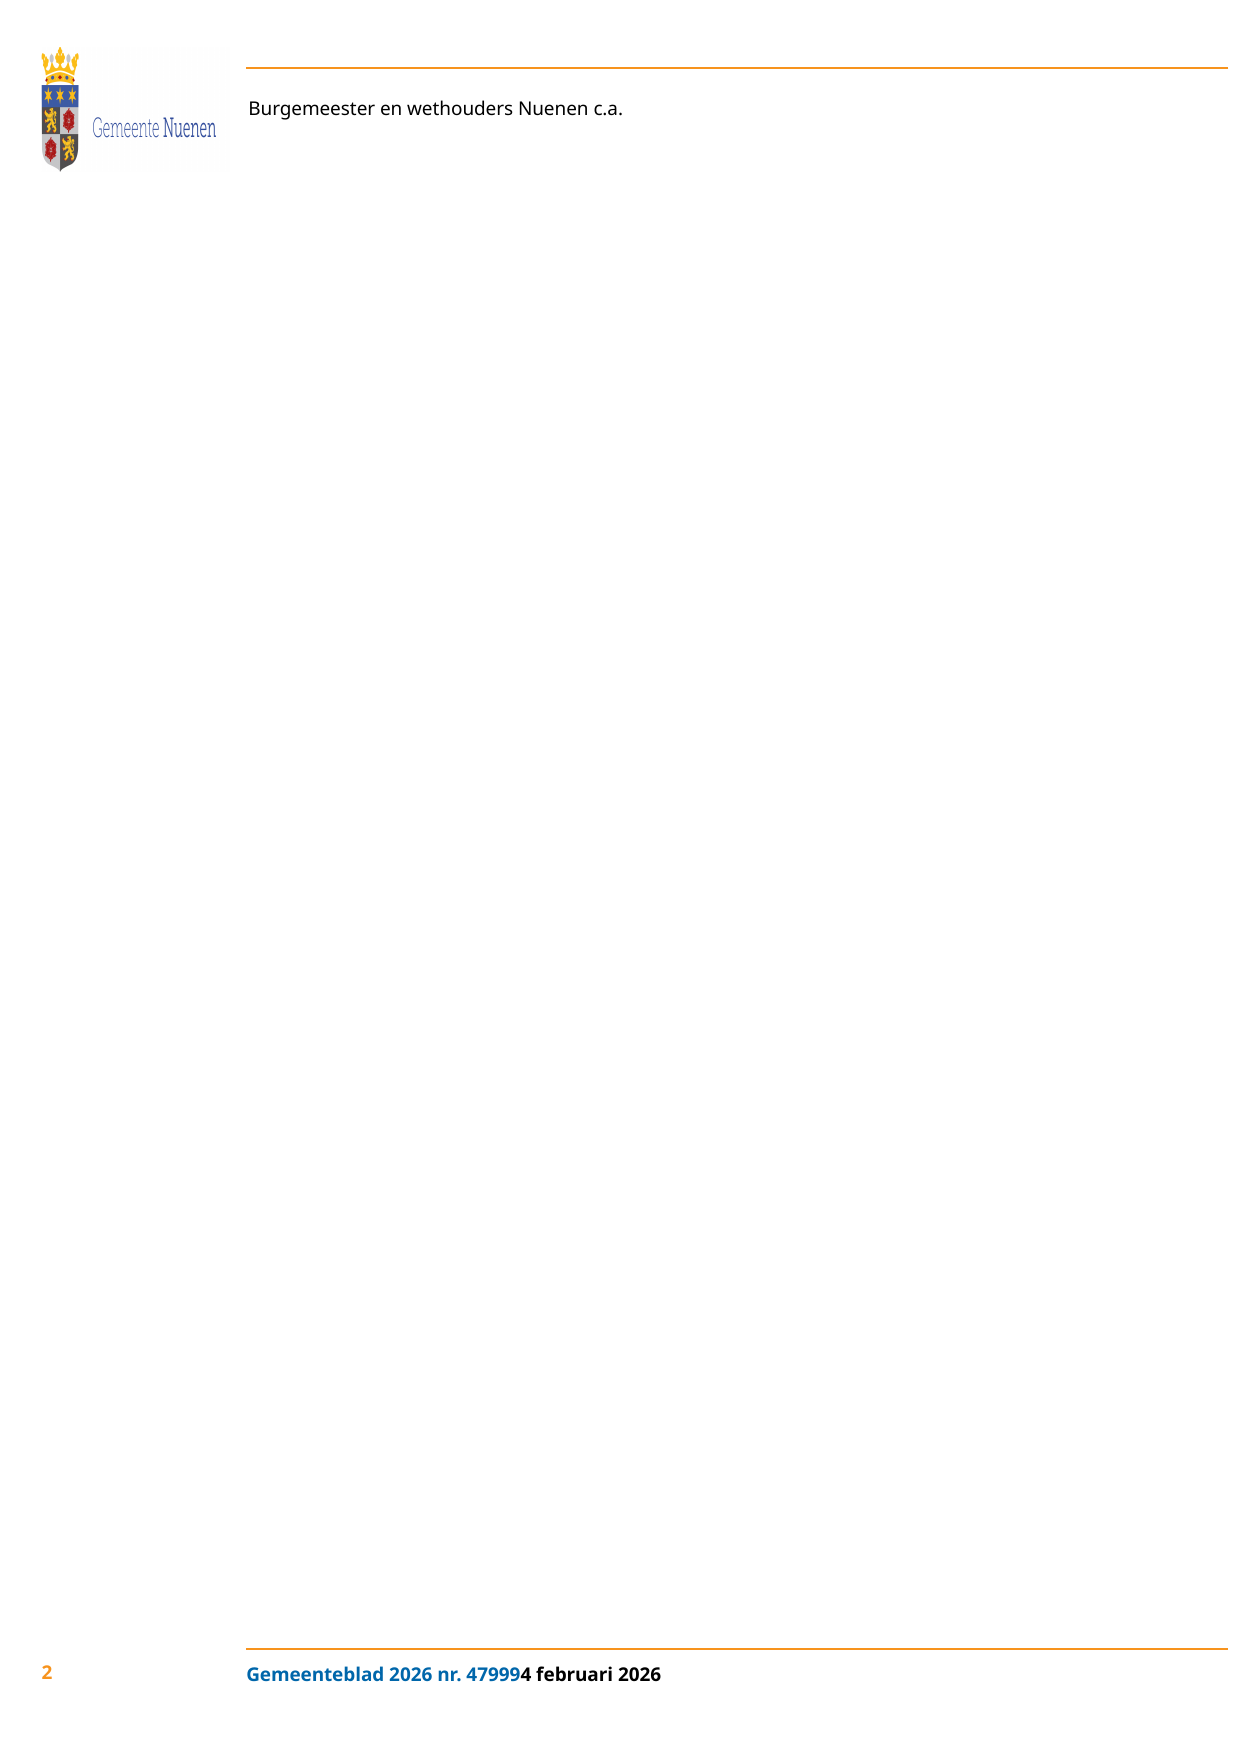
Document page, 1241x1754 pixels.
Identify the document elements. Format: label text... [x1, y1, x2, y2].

text Burgemeester en wethouders Nuenen c.a. [248, 95, 1152, 121]
picture [41, 47, 231, 172]
